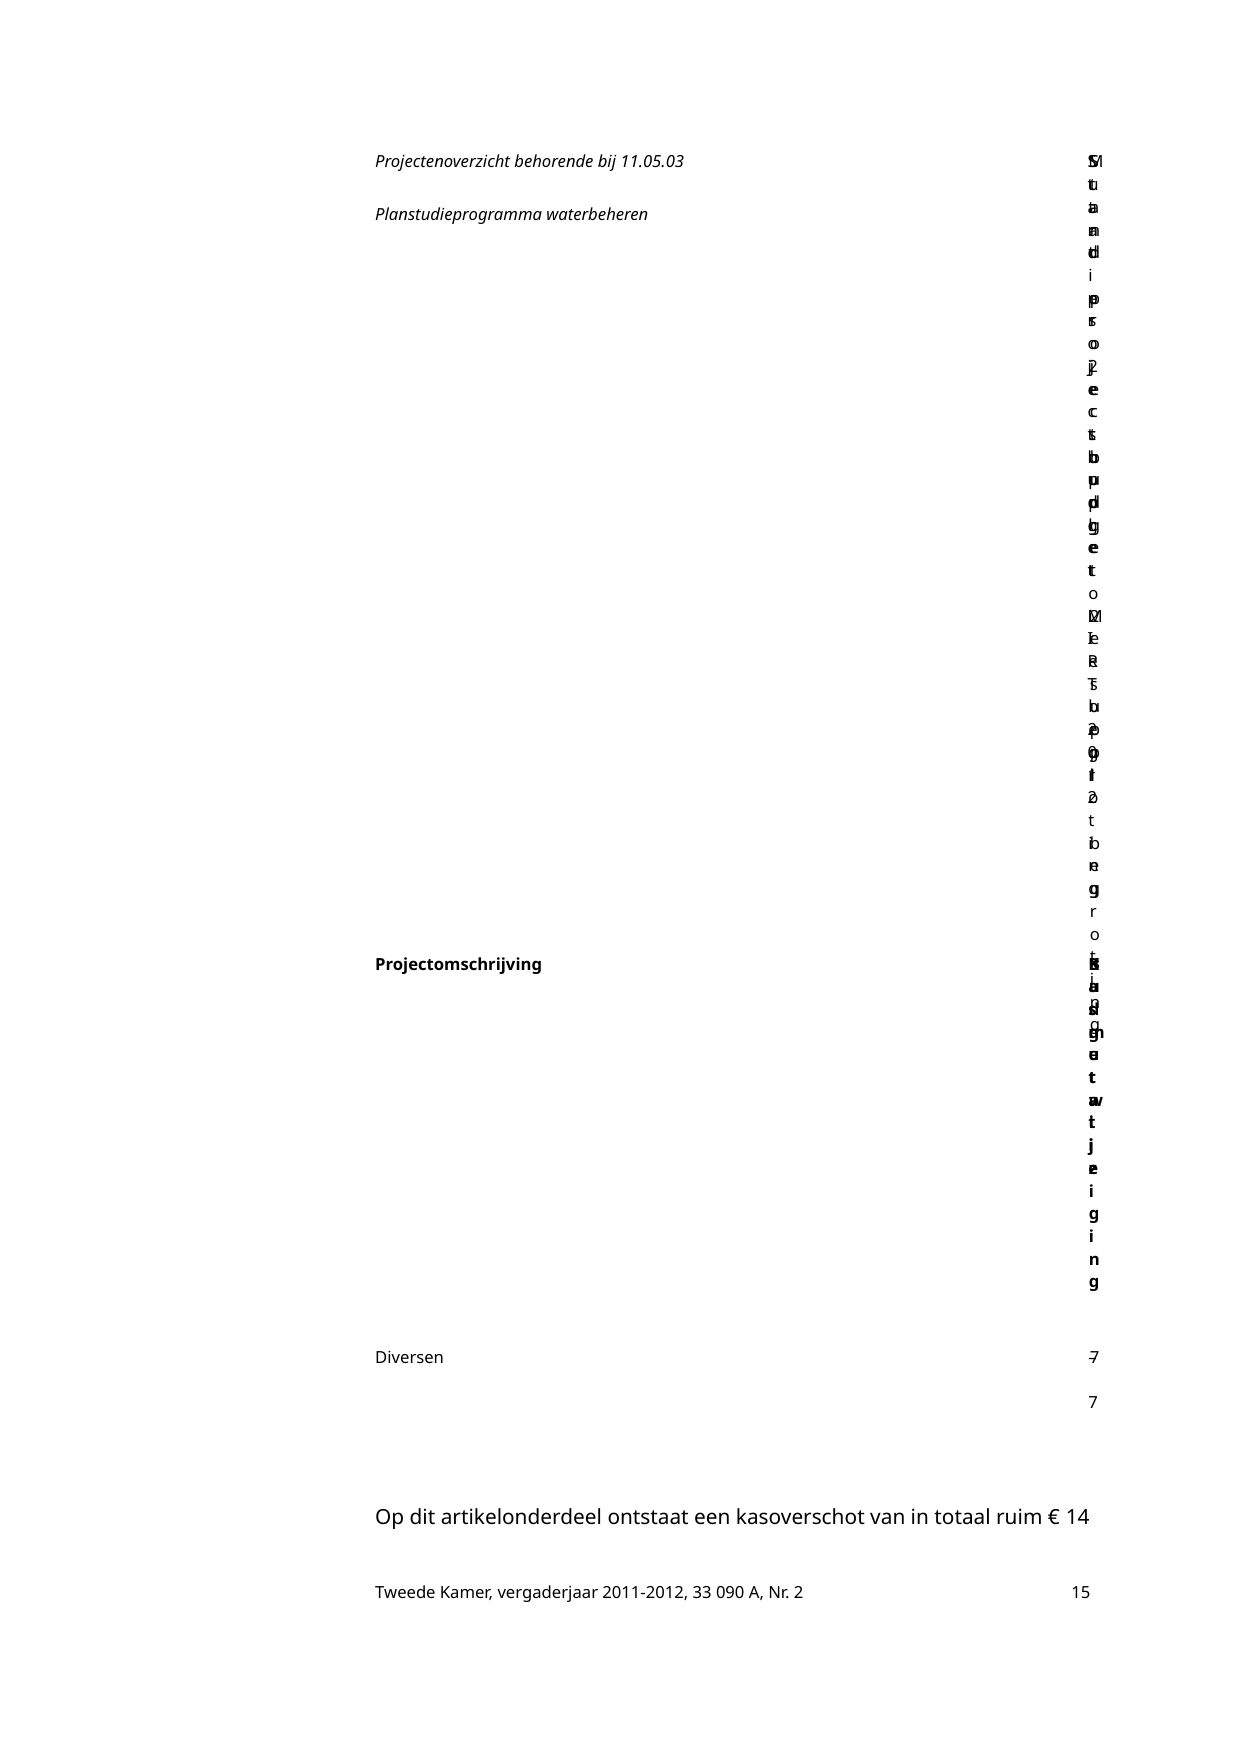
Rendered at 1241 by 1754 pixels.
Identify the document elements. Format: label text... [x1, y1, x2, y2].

text Op dit artikelonderdeel ontstaat een kasoverschot van in totaal ruim € 14 [375, 1502, 1090, 1530]
table_cell Diversen [375, 1345, 1087, 1443]
table_cell Projectomschrijving [375, 952, 1087, 1345]
table_header Projectenoverzicht behorende bij 11.05.03 Planstudieprogramma waterbeheren [375, 150, 1087, 952]
